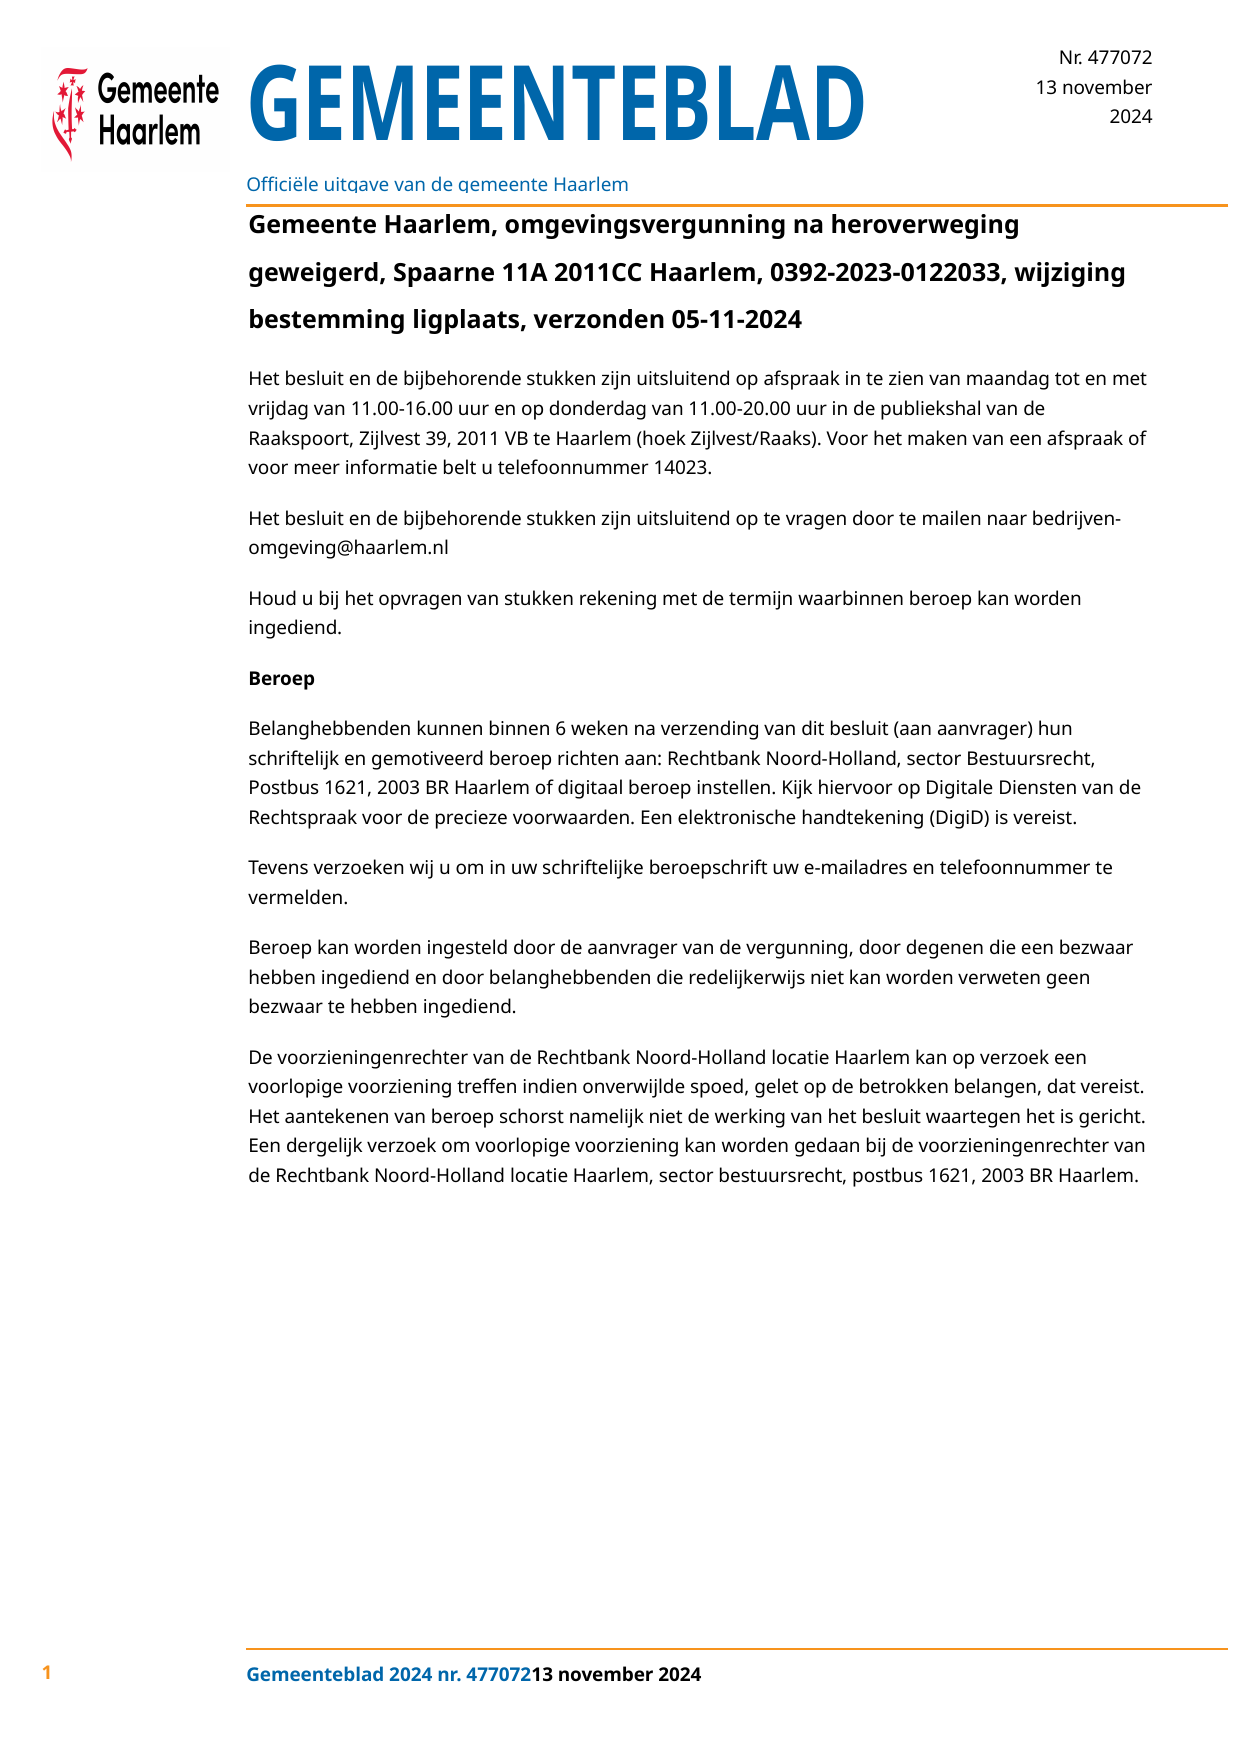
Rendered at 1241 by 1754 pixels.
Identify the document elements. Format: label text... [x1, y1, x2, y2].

text Beroep [248, 665, 1152, 690]
text Gemeente Haarlem, omgevingsvergunning na heroverweging geweigerd, Spaarne 11A 2011CC Haarlem, 0392-2023-0122033, wijziging bestemming ligplaats, verzonden 05-11-2024 [248, 207, 1152, 336]
text Het besluit en de bijbehorende stukken zijn uitsluitend op te vragen door te mailen naar bedrijven-omgeving@haarlem.nl [248, 505, 1152, 560]
picture [41, 47, 231, 172]
text Tevens verzoeken wij u om in uw schriftelijke beroepschrift uw e-mailadres en telefoonnummer te vermelden. [248, 854, 1152, 909]
text Belanghebbenden kunnen binnen 6 weken na verzending van dit besluit (aan aanvrager) hun schriftelijk en gemotiveerd beroep richten aan: Rechtbank Noord-Holland, sector Bestuursrecht, Postbus 1621, 2003 BR Haarlem of digitaal beroep instellen. Kijk hiervoor op Digitale Diensten van de Rechtspraak voor de precieze voorwaarden. Een elektronische handtekening (DigiD) is vereist. [248, 715, 1152, 829]
text Houd u bij het opvragen van stukken rekening met de termijn waarbinnen beroep kan worden ingediend. [248, 585, 1152, 640]
text Het besluit en de bijbehorende stukken zijn uitsluitend op afspraak in te zien van maandag tot en met vrijdag van 11.00-16.00 uur en op donderdag van 11.00-20.00 uur in de publiekshal van de Raakspoort, Zijlvest 39, 2011 VB te Haarlem (hoek Zijlvest/Raaks). Voor het maken van een afspraak of voor meer informatie belt u telefoonnummer 14023. [248, 366, 1152, 480]
text De voorzieningenrechter van de Rechtbank Noord-Holland locatie Haarlem kan op verzoek een voorlopige voorziening treffen indien onverwijlde spoed, gelet op de betrokken belangen, dat vereist. Het aantekenen van beroep schorst namelijk niet de werking van het besluit waartegen het is gericht. Een dergelijk verzoek om voorlopige voorziening kan worden gedaan bij de voorzieningenrechter van de Rechtbank Noord-Holland locatie Haarlem, sector bestuursrecht, postbus 1621, 2003 BR Haarlem. [248, 1044, 1152, 1188]
text Beroep kan worden ingesteld door de aanvrager van de vergunning, door degenen die een bezwaar hebben ingediend en door belanghebbenden die redelijkerwijs niet kan worden verweten geen bezwaar te hebben ingediend. [248, 934, 1152, 1019]
